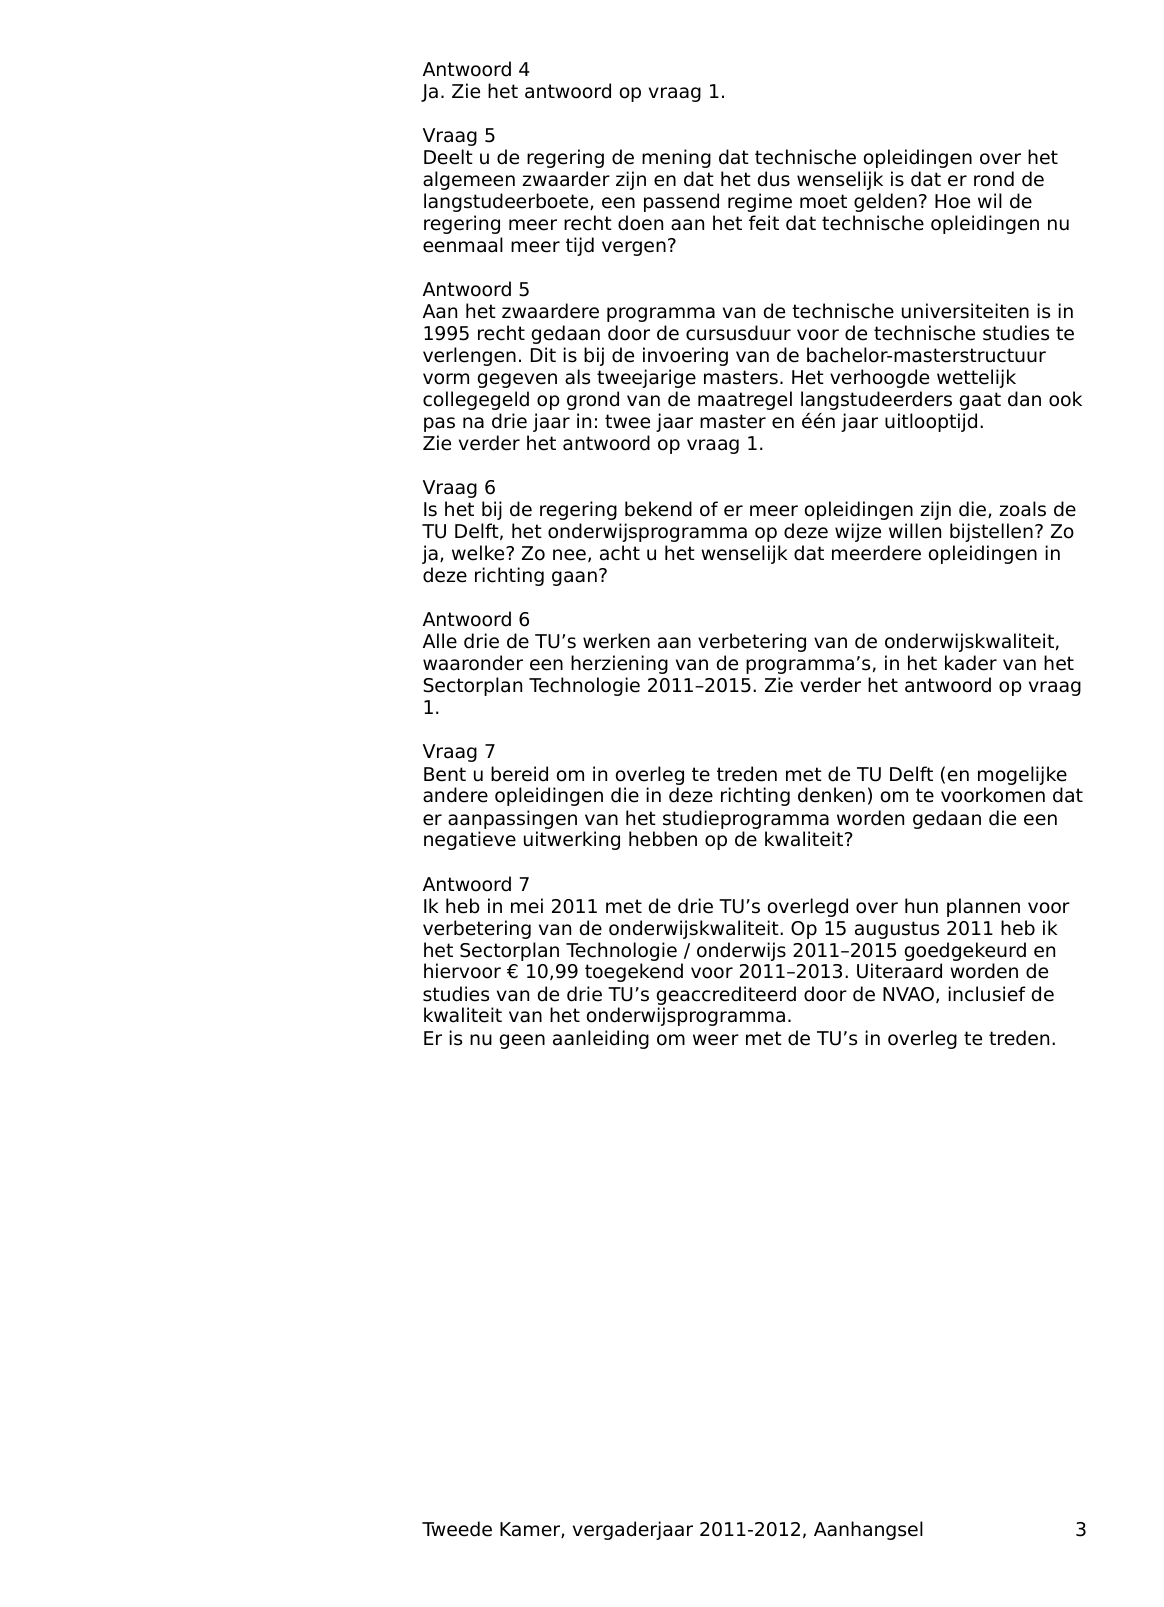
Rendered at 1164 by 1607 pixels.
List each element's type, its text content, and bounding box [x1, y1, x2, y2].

text Ik heb in mei 2011 met de drie TU’s overlegd over hun plannen voor verbetering van de onderwijskwaliteit. Op 15 augustus 2011 heb ik het Sectorplan Technologie / onderwijs 2011–2015 goedgekeurd en hiervoor € 10,99 toegekend voor 2011–2013. Uiteraard worden de studies van de drie TU’s geaccrediteerd door de NVAO, inclusief de kwaliteit van het onderwijsprogramma. [422, 896, 1087, 1027]
text Bent u bereid om in overleg te treden met de TU Delft (en mogelijke andere opleidingen die in deze richting denken) om te voorkomen dat er aanpassingen van het studieprogramma worden gedaan die een negatieve uitwerking hebben op de kwaliteit? [422, 763, 1087, 851]
text Antwoord 7 [422, 873, 1087, 896]
text Deelt u de regering de mening dat technische opleidingen over het algemeen zwaarder zijn en dat het dus wenselijk is dat er rond de langstudeerboete, een passend regime moet gelden? Hoe wil de regering meer recht doen aan het feit dat technische opleidingen nu eenmaal meer tijd vergen? [422, 147, 1087, 257]
text Alle drie de TU’s werken aan verbetering van de onderwijskwaliteit, waaronder een herziening van de programma’s, in het kader van het Sectorplan Technologie 2011–2015. Zie verder het antwoord op vraag 1. [422, 631, 1087, 719]
text Is het bij de regering bekend of er meer opleidingen zijn die, zoals de TU Delft, het onderwijsprogramma op deze wijze willen bijstellen? Zo ja, welke? Zo nee, acht u het wenselijk dat meerdere opleidingen in deze richting gaan? [422, 499, 1087, 587]
text Vraag 6 [422, 477, 1087, 499]
text Vraag 5 [422, 125, 1087, 147]
text Antwoord 5 [422, 279, 1087, 301]
text Aan het zwaardere programma van de technische universiteiten is in 1995 recht gedaan door de cursusduur voor de technische studies te verlengen. Dit is bij de invoering van de bachelor-masterstructuur vorm gegeven als tweejarige masters. Het verhoogde wettelijk collegegeld op grond van de maatregel langstudeerders gaat dan ook pas na drie jaar in: twee jaar master en één jaar uitlooptijd. [422, 301, 1087, 433]
text Er is nu geen aanleiding om weer met de TU’s in overleg te treden. [422, 1027, 1087, 1049]
text Ja. Zie het antwoord op vraag 1. [422, 81, 1087, 103]
text Antwoord 4 [422, 59, 1087, 81]
text Zie verder het antwoord op vraag 1. [422, 433, 1087, 455]
text Vraag 7 [422, 741, 1087, 763]
text Antwoord 6 [422, 609, 1087, 631]
